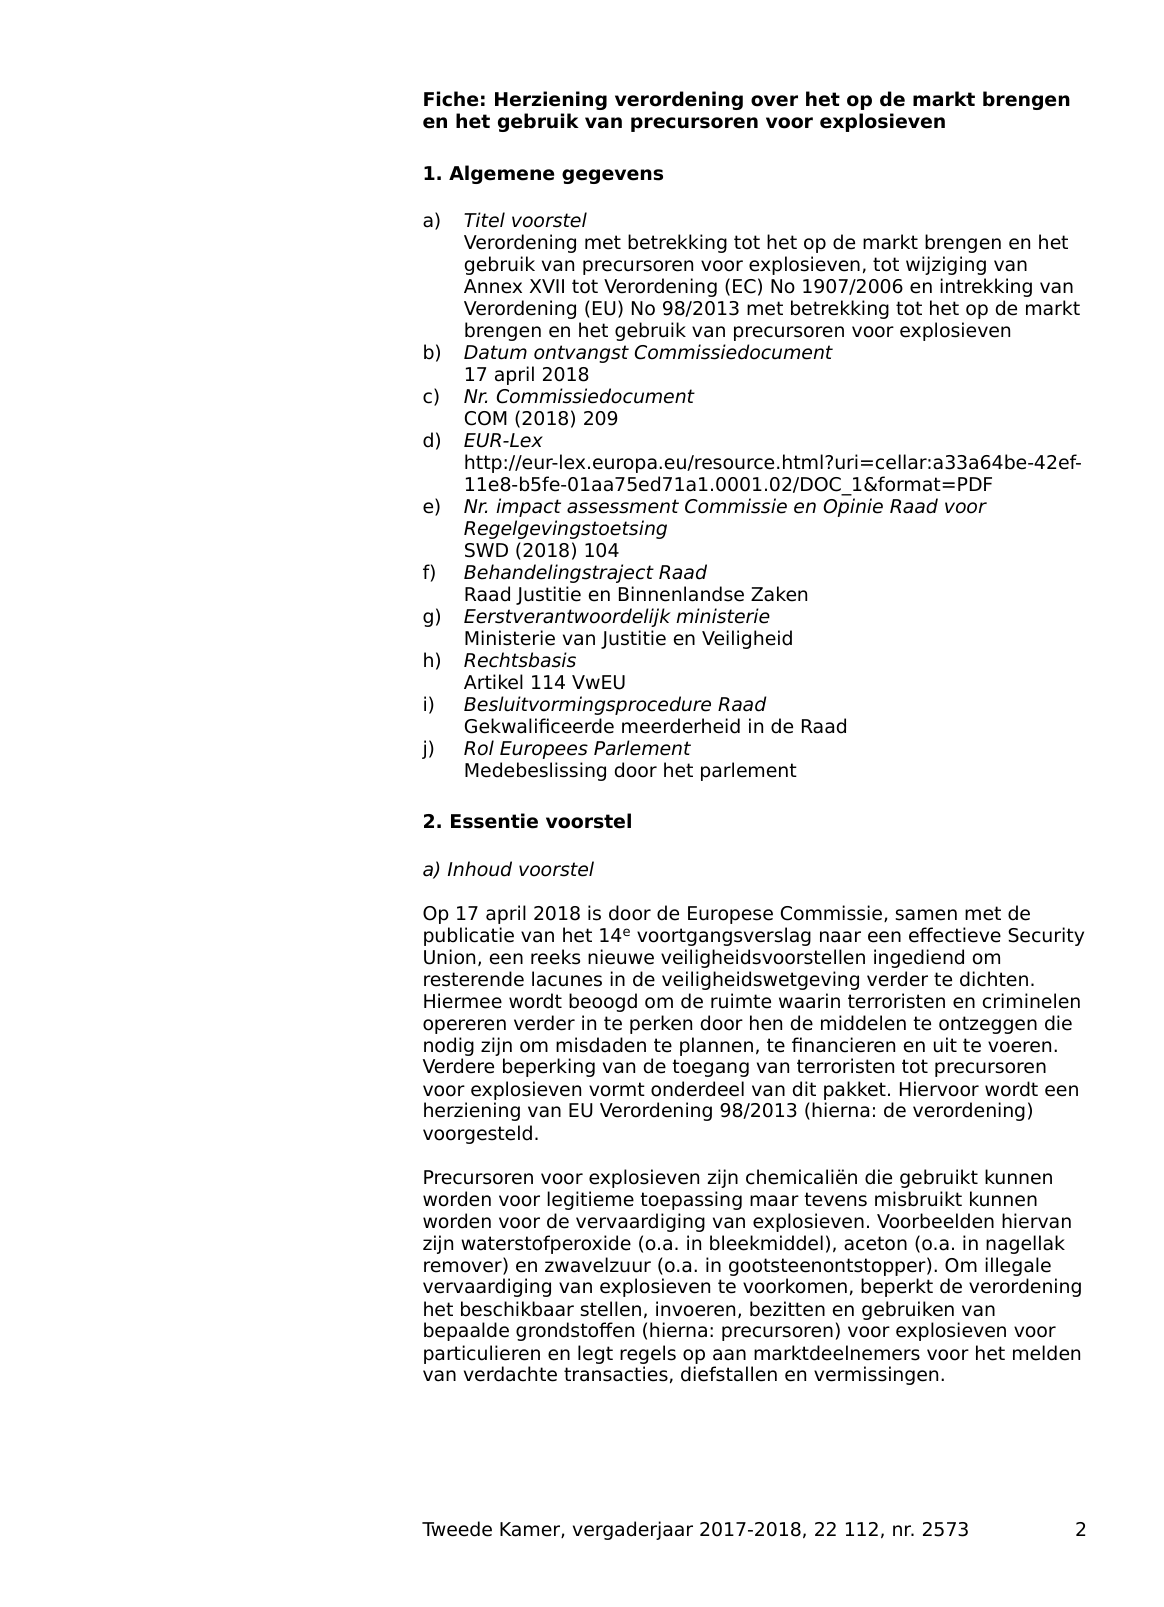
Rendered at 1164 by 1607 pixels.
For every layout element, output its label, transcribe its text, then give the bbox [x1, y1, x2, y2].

subtitle Fiche: Herziening verordening over het op de markt brengen en het gebruik van precursoren voor explosieven [422, 89, 1087, 133]
text e) Nr. impact assessment Commissie en Opinie Raad voor Regelgevingstoetsing [422, 496, 1087, 540]
text j) Rol Europees Parlement [422, 737, 1087, 759]
text d) EUR-Lex [422, 430, 1087, 452]
text Ministerie van Justitie en Veiligheid [464, 628, 1087, 649]
text h) Rechtsbasis [422, 649, 1087, 672]
text i) Besluitvormingsprocedure Raad [422, 693, 1087, 716]
text Raad Justitie en Binnenlandse Zaken [464, 584, 1087, 606]
text f) Behandelingstraject Raad [422, 562, 1087, 584]
text http://eur-lex.europa.eu/resource.html?uri=cellar:a33a64be-42ef-11e8-b5fe-01aa75ed71a1.0001.02/DOC_1&format=PDF [464, 452, 1087, 496]
text c) Nr. Commissiedocument [422, 386, 1087, 408]
text COM (2018) 209 [464, 408, 1087, 430]
subtitle a) Inhoud voorstel [422, 858, 1087, 880]
text Artikel 114 VwEU [464, 672, 1087, 693]
text Op 17 april 2018 is door de Europese Commissie, samen met de publicatie van het 14e voortgangsverslag naar een effectieve Security Union, een reeks nieuwe veiligheidsvoorstellen ingediend om resterende lacunes in de veiligheidswetgeving verder te dichten. Hiermee wordt beoogd om de ruimte waarin terroristen en criminelen opereren verder in te perken door hen de middelen te ontzeggen die nodig zijn om misdaden te plannen, te financieren en uit te voeren. Verdere beperking van de toegang van terroristen tot precursoren voor explosieven vormt onderdeel van dit pakket. Hiervoor wordt een herziening van EU Verordening 98/2013 (hierna: de verordening) voorgesteld. [422, 903, 1087, 1144]
text SWD (2018) 104 [464, 540, 1087, 562]
text a) Titel voorstel [422, 210, 1087, 232]
text Medebeslissing door het parlement [464, 759, 1087, 781]
text g) Eerstverantwoordelijk ministerie [422, 606, 1087, 628]
text 17 april 2018 [464, 364, 1087, 386]
subtitle 2. Essentie voorstel [422, 811, 1087, 833]
subtitle 1. Algemene gegevens [422, 163, 1087, 185]
text b) Datum ontvangst Commissiedocument [422, 342, 1087, 364]
text Precursoren voor explosieven zijn chemicaliën die gebruikt kunnen worden voor legitieme toepassing maar tevens misbruikt kunnen worden voor de vervaardiging van explosieven. Voorbeelden hiervan zijn waterstofperoxide (o.a. in bleekmiddel), aceton (o.a. in nagellak remover) en zwavelzuur (o.a. in gootsteenontstopper). Om illegale vervaardiging van explosieven te voorkomen, beperkt de verordening het beschikbaar stellen, invoeren, bezitten en gebruiken van bepaalde grondstoffen (hierna: precursoren) voor explosieven voor particulieren en legt regels op aan marktdeelnemers voor het melden van verdachte transacties, diefstallen en vermissingen. [422, 1167, 1087, 1386]
text Verordening met betrekking tot het op de markt brengen en het gebruik van precursoren voor explosieven, tot wijziging van Annex XVII tot Verordening (EC) No 1907/2006 en intrekking van Verordening (EU) No 98/2013 met betrekking tot het op de markt brengen en het gebruik van precursoren voor explosieven [464, 232, 1087, 342]
text Gekwalificeerde meerderheid in de Raad [464, 716, 1087, 737]
